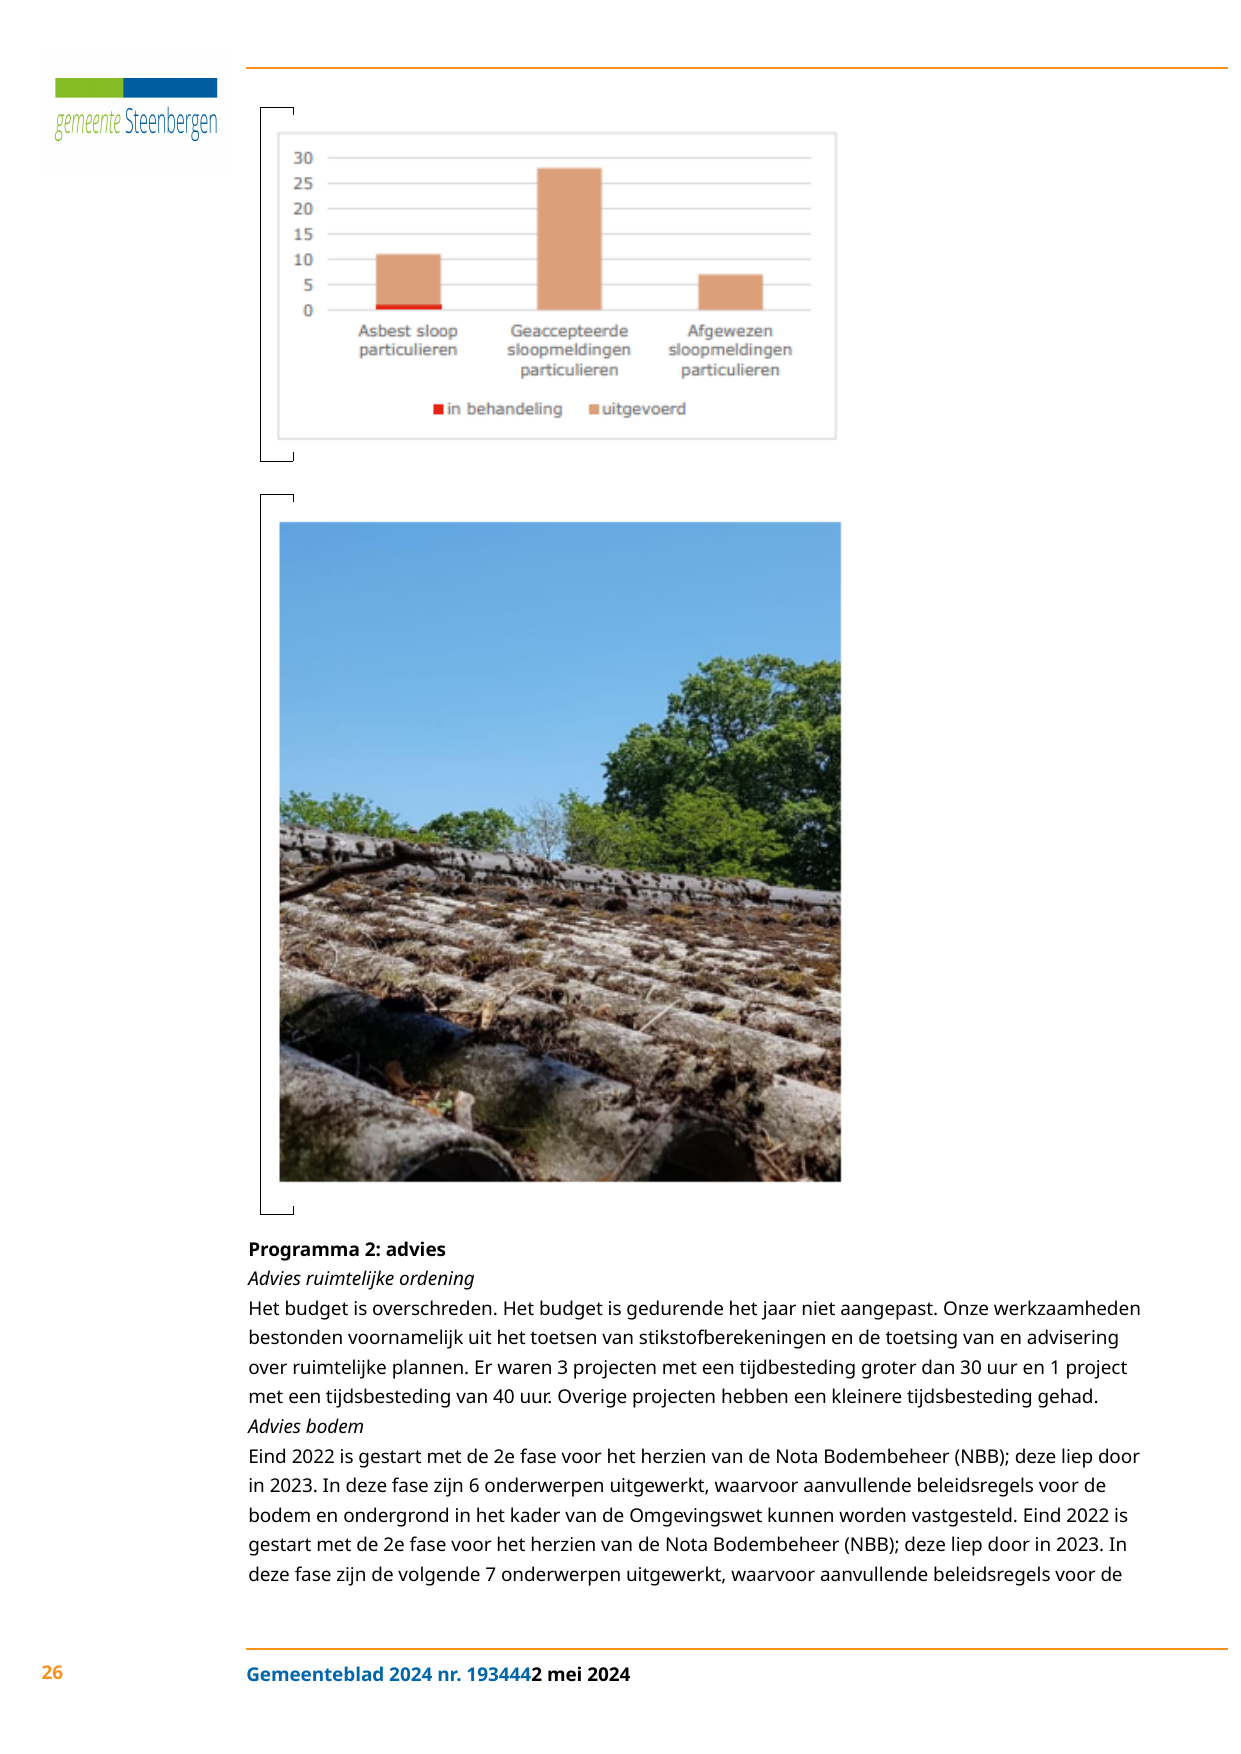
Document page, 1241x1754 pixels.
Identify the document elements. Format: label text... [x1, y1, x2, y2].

text Eind 2022 is gestart met de 2e fase voor het herzien van de Nota Bodembeheer (NBB); deze liep door in 2023. In deze fase zijn 6 onderwerpen uitgewerkt, waarvoor aanvullende beleidsregels voor de bodem en ondergrond in het kader van de Omgevingswet kunnen worden vastgesteld. Eind 2022 is gestart met de 2e fase voor het herzien van de Nota Bodembeheer (NBB); deze liep door in 2023. In deze fase zijn de volgende 7 onderwerpen uitgewerkt, waarvoor aanvullende beleidsregels voor de [248, 1443, 1152, 1587]
picture [268, 502, 860, 1206]
text Programma 2: advies [248, 1236, 1152, 1262]
text Advies ruimtelijke ordening [248, 1265, 1152, 1291]
text Het budget is overschreden. Het budget is gedurende het jaar niet aangepast. Onze werkzaamheden bestonden voornamelijk uit het toetsen van stikstofberekeningen en de toetsing van en advisering over ruimtelijke plannen. Er waren 3 projecten met een tijdbesteding groter dan 30 uur en 1 project met een tijdsbesteding van 40 uur. Overige projecten hebben een kleinere tijdsbesteding gehad. [248, 1295, 1152, 1409]
text Advies bodem [248, 1413, 1152, 1439]
picture [268, 115, 860, 452]
picture [41, 47, 231, 172]
